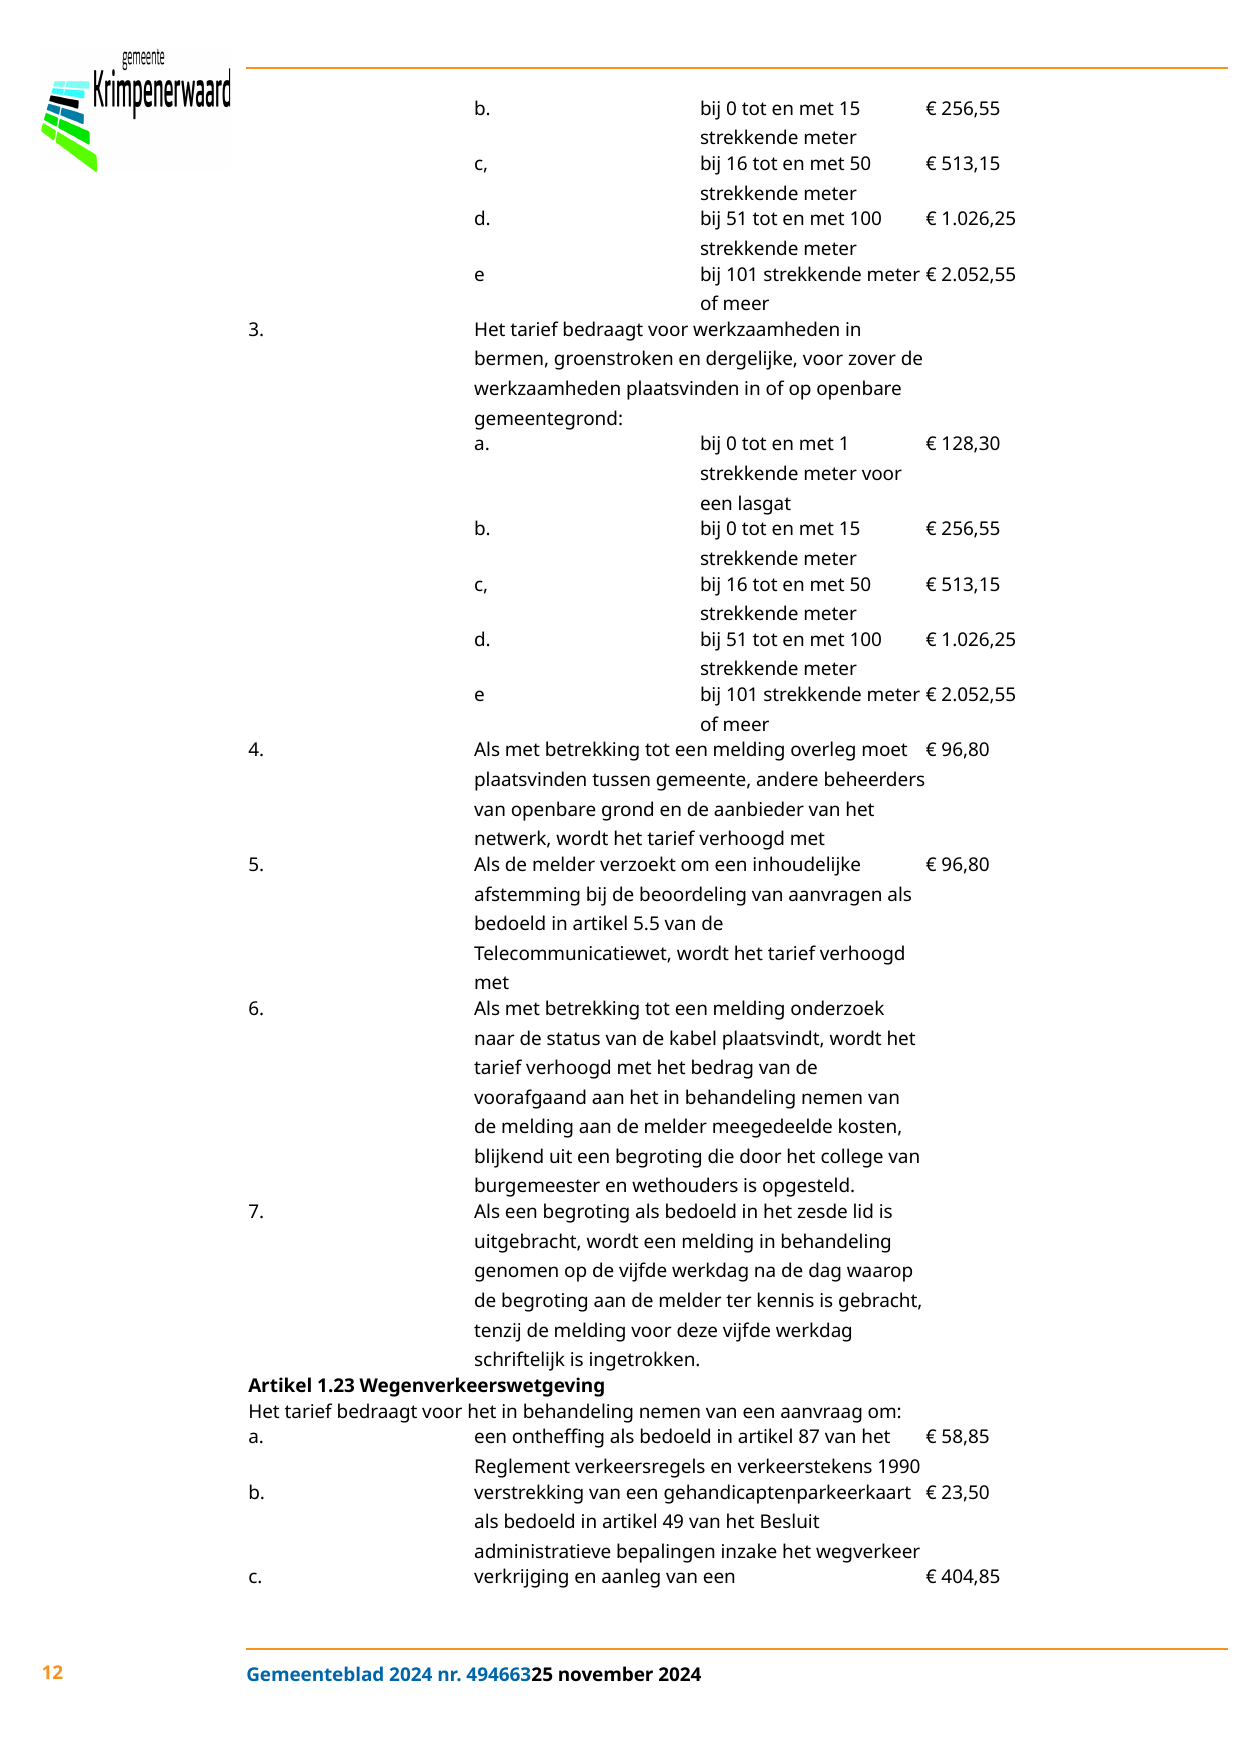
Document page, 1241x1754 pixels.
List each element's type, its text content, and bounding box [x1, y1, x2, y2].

table_cell € 2.052,55 [926, 681, 1152, 737]
table_cell e [474, 261, 700, 316]
table_cell a. [474, 431, 700, 515]
table_cell € 1.026,25 [926, 205, 1152, 261]
table_cell € 256,55 [926, 95, 1152, 150]
table_cell 7. [248, 1199, 474, 1372]
table_cell Als een begroting als bedoeld in het zesde lid is uitgebracht, wordt een melding in behandeling genomen op de vijfde werkdag na de dag waarop de begroting aan de melder ter kennis is gebracht, tenzij de melding voor deze vijfde werkdag schriftelijk is ingetrokken. [474, 1199, 926, 1372]
table_cell [248, 150, 474, 205]
table_cell bij 16 tot en met 50 strekkende meter [700, 150, 926, 205]
table_cell [248, 626, 474, 681]
table_cell d. [474, 205, 700, 261]
table_cell € 128,30 [926, 431, 1152, 515]
table_cell b. [474, 515, 700, 571]
table_cell Artikel 1.23 Wegenverkeerswetgeving [248, 1372, 926, 1398]
table_cell bij 51 tot en met 100 strekkende meter [700, 205, 926, 261]
table_cell c. [248, 1564, 474, 1589]
table_cell [926, 316, 1152, 431]
table_cell € 513,15 [926, 150, 1152, 205]
table_cell [926, 1372, 1152, 1398]
table_cell c, [474, 571, 700, 626]
table_cell € 58,85 [926, 1424, 1152, 1479]
table_cell [248, 205, 474, 261]
table_cell 4. [248, 737, 474, 851]
table_cell verkrijging en aanleg van een [474, 1564, 926, 1589]
table_cell € 23,50 [926, 1479, 1152, 1564]
table_cell bij 16 tot en met 50 strekkende meter [700, 571, 926, 626]
table_cell 5. [248, 851, 474, 995]
table_cell Als de melder verzoekt om een inhoudelijke afstemming bij de beoordeling van aanvragen als bedoeld in artikel 5.5 van de Telecommunicatiewet, wordt het tarief verhoogd met [474, 851, 926, 995]
table_cell a. [248, 1424, 474, 1479]
table_cell b. [248, 1479, 474, 1564]
table_cell € 1.026,25 [926, 626, 1152, 681]
table_cell [926, 1199, 1152, 1372]
table_cell bij 0 tot en met 15 strekkende meter [700, 515, 926, 571]
table_cell Als met betrekking tot een melding onderzoek naar de status van de kabel plaatsvindt, wordt het tarief verhoogd met het bedrag van de voorafgaand aan het in behandeling nemen van de melding aan de melder meegedeelde kosten, blijkend uit een begroting die door het college van burgemeester en wethouders is opgesteld. [474, 995, 926, 1198]
table_cell Het tarief bedraagt voor werkzaamheden in bermen, groenstroken en dergelijke, voor zover de werkzaamheden plaatsvinden in of op openbare gemeentegrond: [474, 316, 926, 431]
table_cell 6. [248, 995, 474, 1198]
table_cell bij 0 tot en met 1 strekkende meter voor een lasgat [700, 431, 926, 515]
table_cell [248, 431, 474, 515]
table_cell [926, 1398, 1152, 1423]
table_cell € 2.052,55 [926, 261, 1152, 316]
table_cell e [474, 681, 700, 737]
table_cell € 96,80 [926, 737, 1152, 851]
picture [41, 47, 231, 172]
table_cell verstrekking van een gehandicaptenparkeerkaart als bedoeld in artikel 49 van het Besluit administratieve bepalingen inzake het wegverkeer [474, 1479, 926, 1564]
table_cell bij 101 strekkende meter of meer [700, 261, 926, 316]
table_cell [248, 95, 474, 150]
table_cell Als met betrekking tot een melding overleg moet plaatsvinden tussen gemeente, andere beheerders van openbare grond en de aanbieder van het netwerk, wordt het tarief verhoogd met [474, 737, 926, 851]
table_cell [248, 515, 474, 571]
table_cell een ontheffing als bedoeld in artikel 87 van het Reglement verkeersregels en verkeerstekens 1990 [474, 1424, 926, 1479]
table_cell bij 101 strekkende meter of meer [700, 681, 926, 737]
table_cell 3. [248, 316, 474, 431]
table_cell bij 0 tot en met 15 strekkende meter [700, 95, 926, 150]
table_cell € 404,85 [926, 1564, 1152, 1589]
table_cell c, [474, 150, 700, 205]
table_cell [248, 571, 474, 626]
table_cell bij 51 tot en met 100 strekkende meter [700, 626, 926, 681]
table_cell € 96,80 [926, 851, 1152, 995]
table_cell € 513,15 [926, 571, 1152, 626]
table_cell [926, 995, 1152, 1198]
table_cell [248, 681, 474, 737]
table_cell [248, 261, 474, 316]
table_cell d. [474, 626, 700, 681]
table_cell b. [474, 95, 700, 150]
table_cell Het tarief bedraagt voor het in behandeling nemen van een aanvraag om: [248, 1398, 926, 1423]
table_cell € 256,55 [926, 515, 1152, 571]
